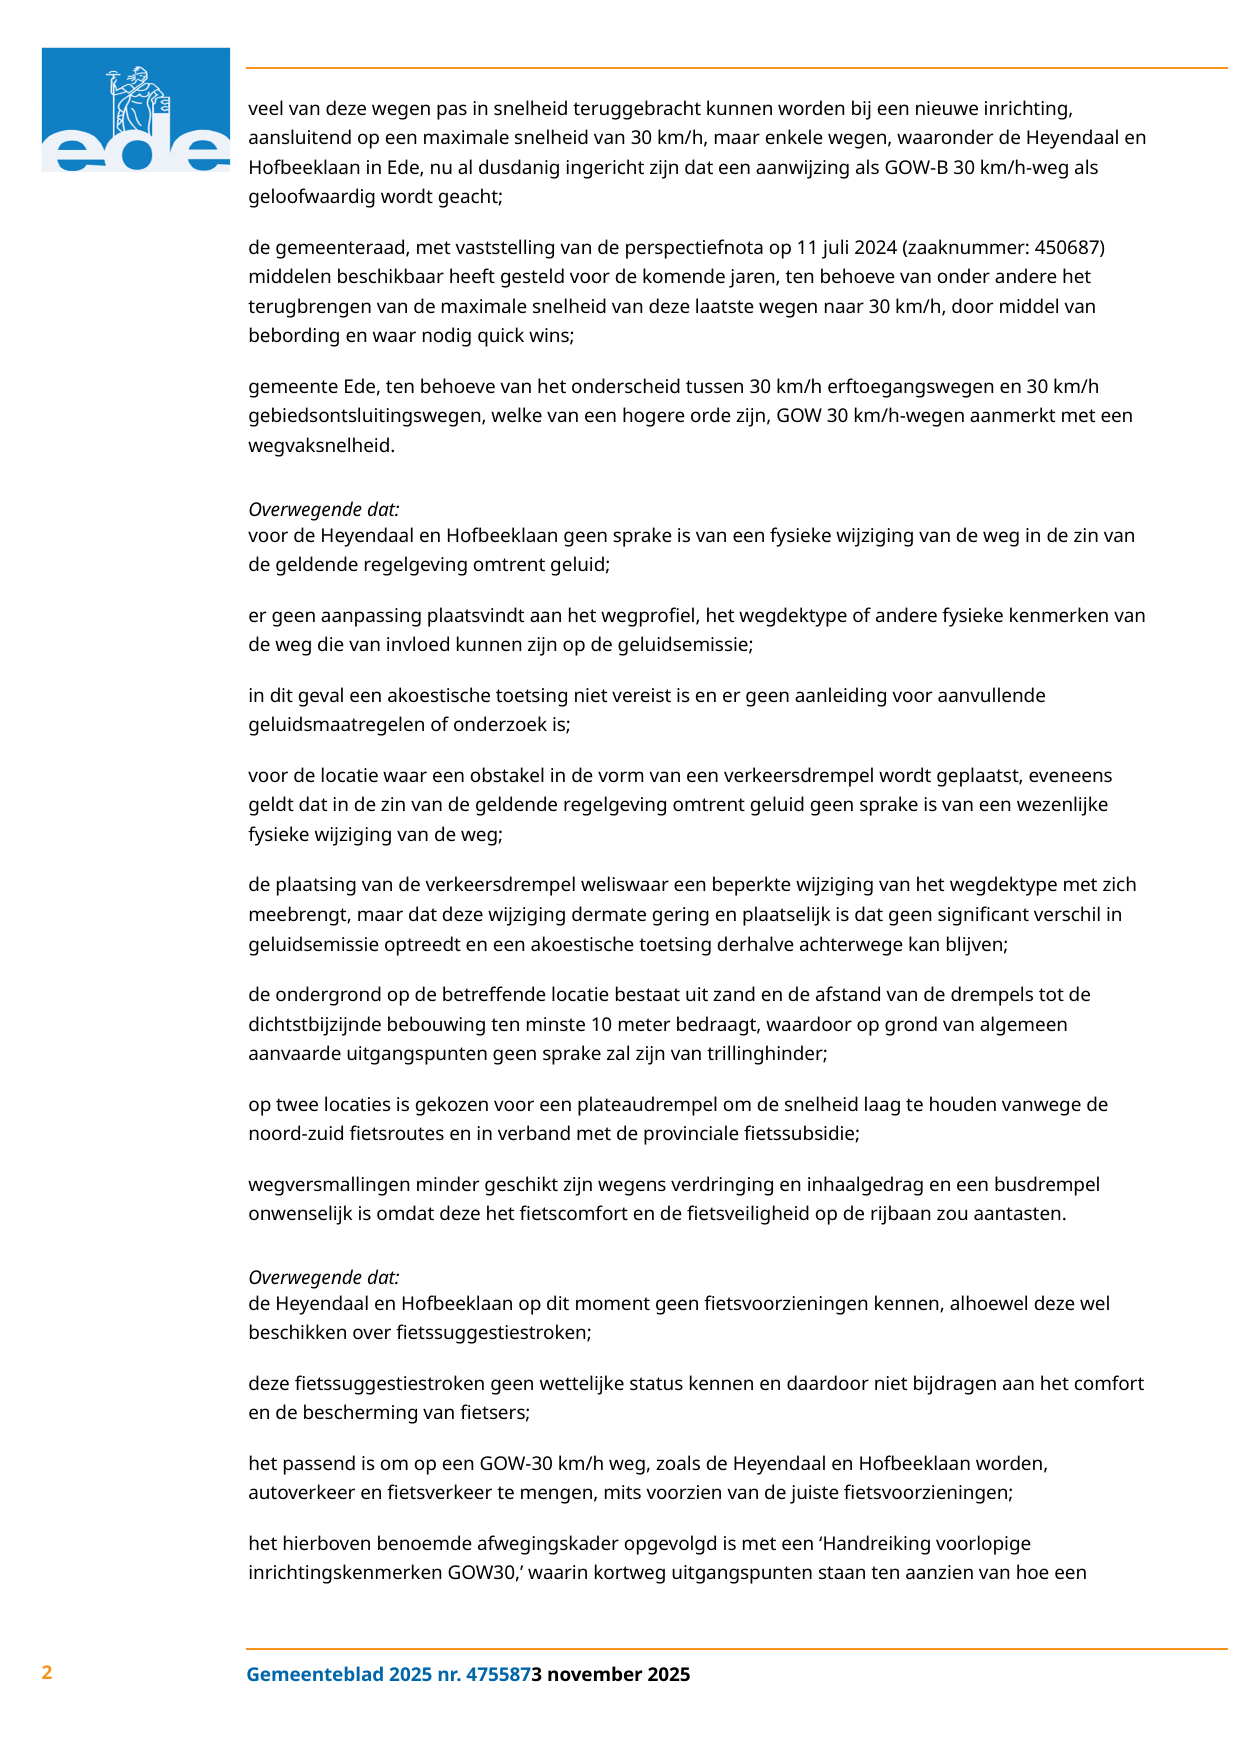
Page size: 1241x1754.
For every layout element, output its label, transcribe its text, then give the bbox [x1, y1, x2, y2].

text de Heyendaal en Hofbeeklaan op dit moment geen fietsvoorzieningen kennen, alhoewel deze wel beschikken over fietssuggestiestroken; [248, 1290, 1152, 1345]
text Overwegende dat: [248, 496, 1152, 522]
text voor de Heyendaal en Hofbeeklaan geen sprake is van een fysieke wijziging van de weg in de zin van de geldende regelgeving omtrent geluid; [248, 522, 1152, 577]
text het hierboven benoemde afwegingskader opgevolgd is met een ‘Handreiking voorlopige inrichtingskenmerken GOW30,’ waarin kortweg uitgangspunten staan ten aanzien van hoe een [248, 1530, 1152, 1585]
text wegversmallingen minder geschikt zijn wegens verdringing en inhaalgedrag en een busdrempel onwenselijk is omdat deze het fietscomfort en de fietsveiligheid op de rijbaan zou aantasten. [248, 1171, 1152, 1226]
text gemeente Ede, ten behoeve van het onderscheid tussen 30 km/h erftoegangswegen en 30 km/h gebiedsontsluitingswegen, welke van een hogere orde zijn, GOW 30 km/h-wegen aanmerkt met een wegvaksnelheid. [248, 373, 1152, 458]
text deze fietssuggestiestroken geen wettelijke status kennen en daardoor niet bijdragen aan het comfort en de bescherming van fietsers; [248, 1370, 1152, 1425]
text de ondergrond op de betreffende locatie bestaat uit zand en de afstand van de drempels tot de dichtstbijzijnde bebouwing ten minste 10 meter bedraagt, waardoor op grond van algemeen aanvaarde uitgangspunten geen sprake zal zijn van trillinghinder; [248, 981, 1152, 1066]
text het passend is om op een GOW-30 km/h weg, zoals de Heyendaal en Hofbeeklaan worden, autoverkeer en fietsverkeer te mengen, mits voorzien van de juiste fietsvoorzieningen; [248, 1450, 1152, 1505]
text op twee locaties is gekozen voor een plateaudrempel om de snelheid laag te houden vanwege de noord-zuid fietsroutes en in verband met de provinciale fietssubsidie; [248, 1091, 1152, 1146]
text in dit geval een akoestische toetsing niet vereist is en er geen aanleiding voor aanvullende geluidsmaatregelen of onderzoek is; [248, 682, 1152, 737]
text voor de locatie waar een obstakel in de vorm van een verkeersdrempel wordt geplaatst, eveneens geldt dat in de zin van de geldende regelgeving omtrent geluid geen sprake is van een wezenlijke fysieke wijziging van de weg; [248, 762, 1152, 847]
picture [41, 47, 231, 172]
text de plaatsing van de verkeersdrempel weliswaar een beperkte wijziging van het wegdektype met zich meebrengt, maar dat deze wijziging dermate gering en plaatselijk is dat geen significant verschil in geluidsemissie optreedt en een akoestische toetsing derhalve achterwege kan blijven; [248, 872, 1152, 956]
text de gemeenteraad, met vaststelling van de perspectiefnota op 11 juli 2024 (zaaknummer: 450687) middelen beschikbaar heeft gesteld voor de komende jaren, ten behoeve van onder andere het terugbrengen van de maximale snelheid van deze laatste wegen naar 30 km/h, door middel van bebording en waar nodig quick wins; [248, 234, 1152, 348]
text er geen aanpassing plaatsvindt aan het wegprofiel, het wegdektype of andere fysieke kenmerken van de weg die van invloed kunnen zijn op de geluidsemissie; [248, 602, 1152, 657]
text Overwegende dat: [248, 1264, 1152, 1290]
text veel van deze wegen pas in snelheid teruggebracht kunnen worden bij een nieuwe inrichting, aansluitend op een maximale snelheid van 30 km/h, maar enkele wegen, waaronder de Heyendaal en Hofbeeklaan in Ede, nu al dusdanig ingericht zijn dat een aanwijzing als GOW-B 30 km/h-weg als geloofwaardig wordt geacht; [248, 95, 1152, 209]
